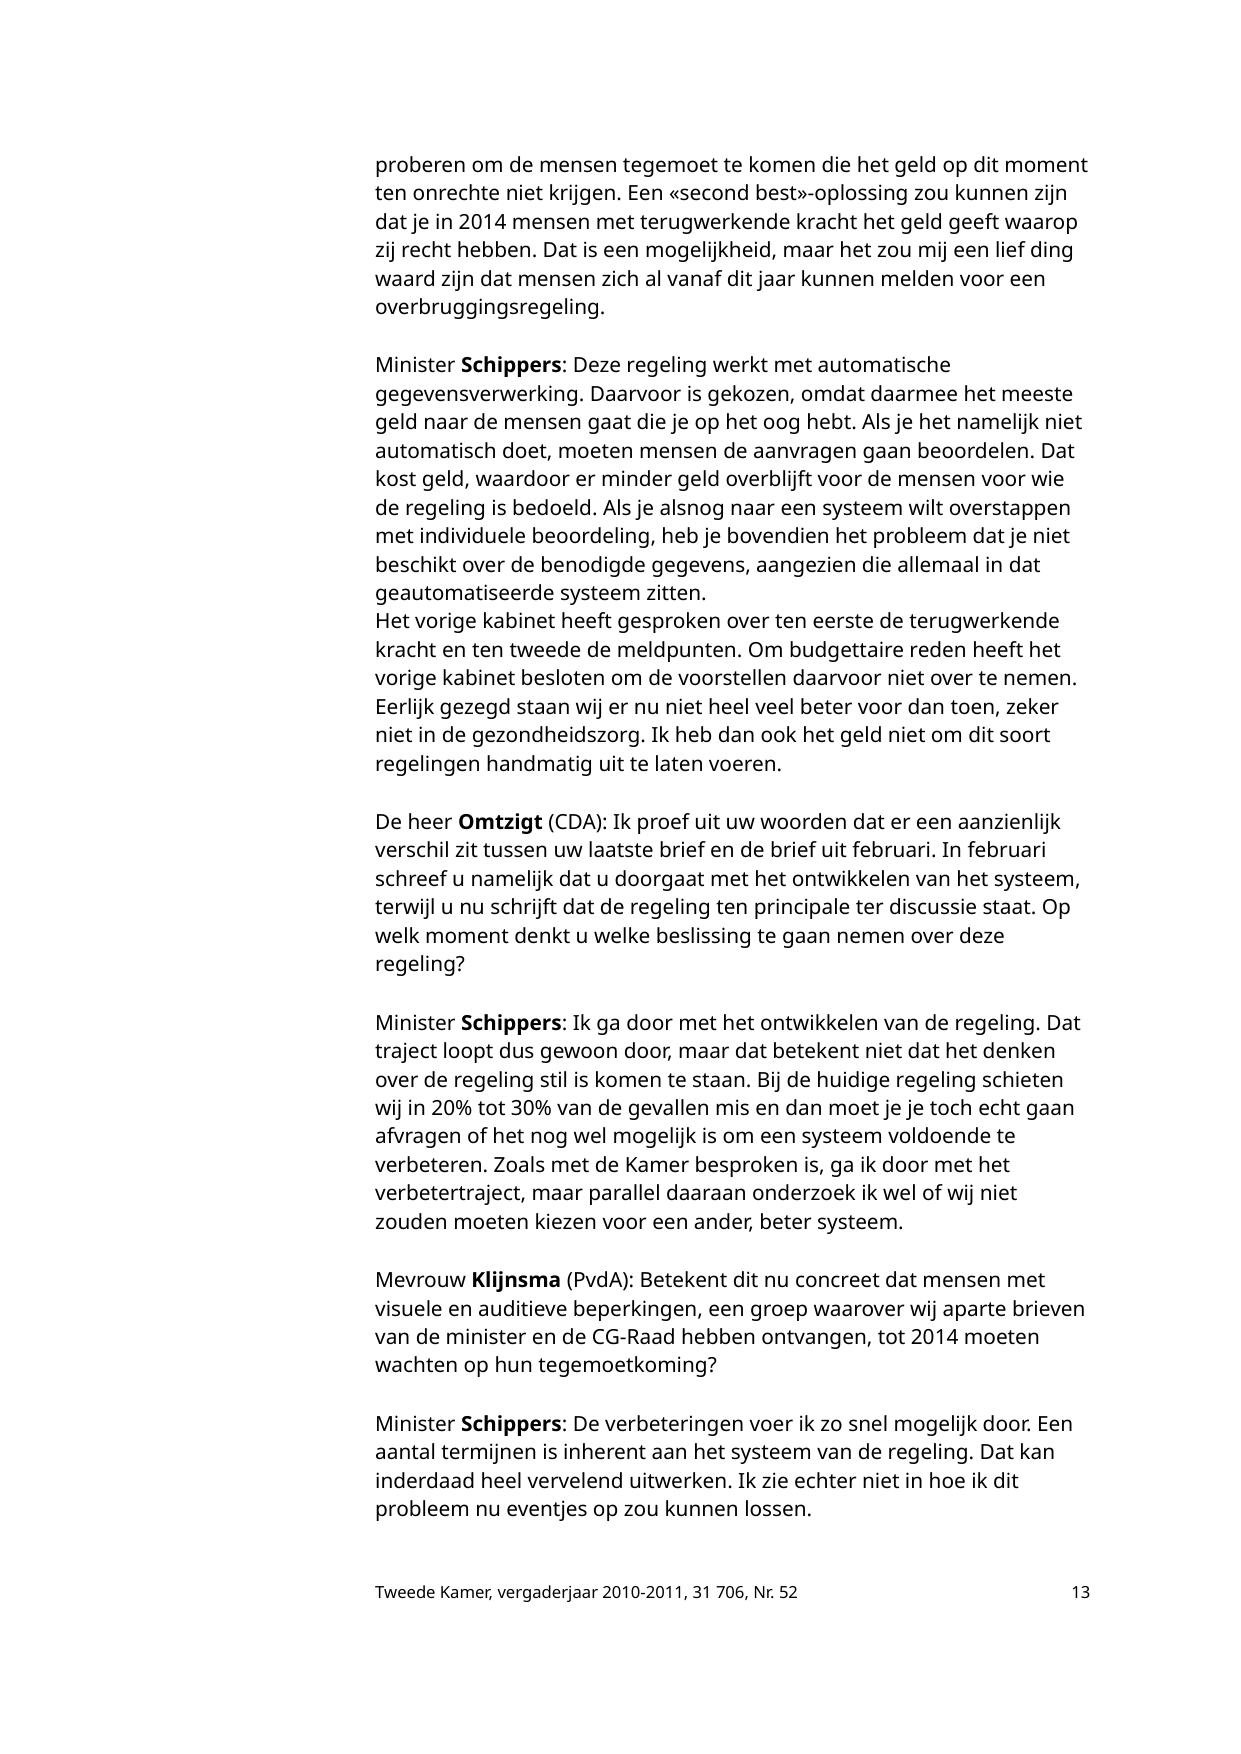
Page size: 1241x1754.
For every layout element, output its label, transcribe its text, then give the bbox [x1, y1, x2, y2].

text Mevrouw Klijnsma (PvdA): Betekent dit nu concreet dat mensen met visuele en auditieve beperkingen, een groep waarover wij aparte brieven van de minister en de CG-Raad hebben ontvangen, tot 2014 moeten wachten op hun tegemoetkoming? [375, 1265, 1090, 1379]
text De heer Omtzigt (CDA): Ik proef uit uw woorden dat er een aanzienlijk verschil zit tussen uw laatste brief en de brief uit februari. In februari schreef u namelijk dat u doorgaat met het ontwikkelen van het systeem, terwijl u nu schrijft dat de regeling ten principale ter discussie staat. Op welk moment denkt u welke beslissing te gaan nemen over deze regeling? [375, 807, 1090, 978]
text proberen om de mensen tegemoet te komen die het geld op dit moment ten onrechte niet krijgen. Een «second best»-oplossing zou kunnen zijn dat je in 2014 mensen met terugwerkende kracht het geld geeft waarop zij recht hebben. Dat is een mogelijkheid, maar het zou mij een lief ding waard zijn dat mensen zich al vanaf dit jaar kunnen melden voor een overbruggingsregeling. [375, 150, 1090, 321]
text Minister Schippers: Ik ga door met het ontwikkelen van de regeling. Dat traject loopt dus gewoon door, maar dat betekent niet dat het denken over de regeling stil is komen te staan. Bij de huidige regeling schieten wij in 20% tot 30% van de gevallen mis en dan moet je je toch echt gaan afvragen of het nog wel mogelijk is om een systeem voldoende te verbeteren. Zoals met de Kamer besproken is, ga ik door met het verbetertraject, maar parallel daaraan onderzoek ik wel of wij niet zouden moeten kiezen voor een ander, beter systeem. [375, 1008, 1090, 1235]
text Minister Schippers: Deze regeling werkt met automatische gegevensverwerking. Daarvoor is gekozen, omdat daarmee het meeste geld naar de mensen gaat die je op het oog hebt. Als je het namelijk niet automatisch doet, moeten mensen de aanvragen gaan beoordelen. Dat kost geld, waardoor er minder geld overblijft voor de mensen voor wie de regeling is bedoeld. Als je alsnog naar een systeem wilt overstappen met individuele beoordeling, heb je bovendien het probleem dat je niet beschikt over de benodigde gegevens, aangezien die allemaal in dat geautomatiseerde systeem zitten. [375, 351, 1090, 607]
text Minister Schippers: De verbeteringen voer ik zo snel mogelijk door. Een aantal termijnen is inherent aan het systeem van de regeling. Dat kan inderdaad heel vervelend uitwerken. Ik zie echter niet in hoe ik dit probleem nu eventjes op zou kunnen lossen. [375, 1409, 1090, 1523]
text Het vorige kabinet heeft gesproken over ten eerste de terugwerkende kracht en ten tweede de meldpunten. Om budgettaire reden heeft het vorige kabinet besloten om de voorstellen daarvoor niet over te nemen. Eerlijk gezegd staan wij er nu niet heel veel beter voor dan toen, zeker niet in de gezondheidszorg. Ik heb dan ook het geld niet om dit soort regelingen handmatig uit te laten voeren. [375, 607, 1090, 777]
